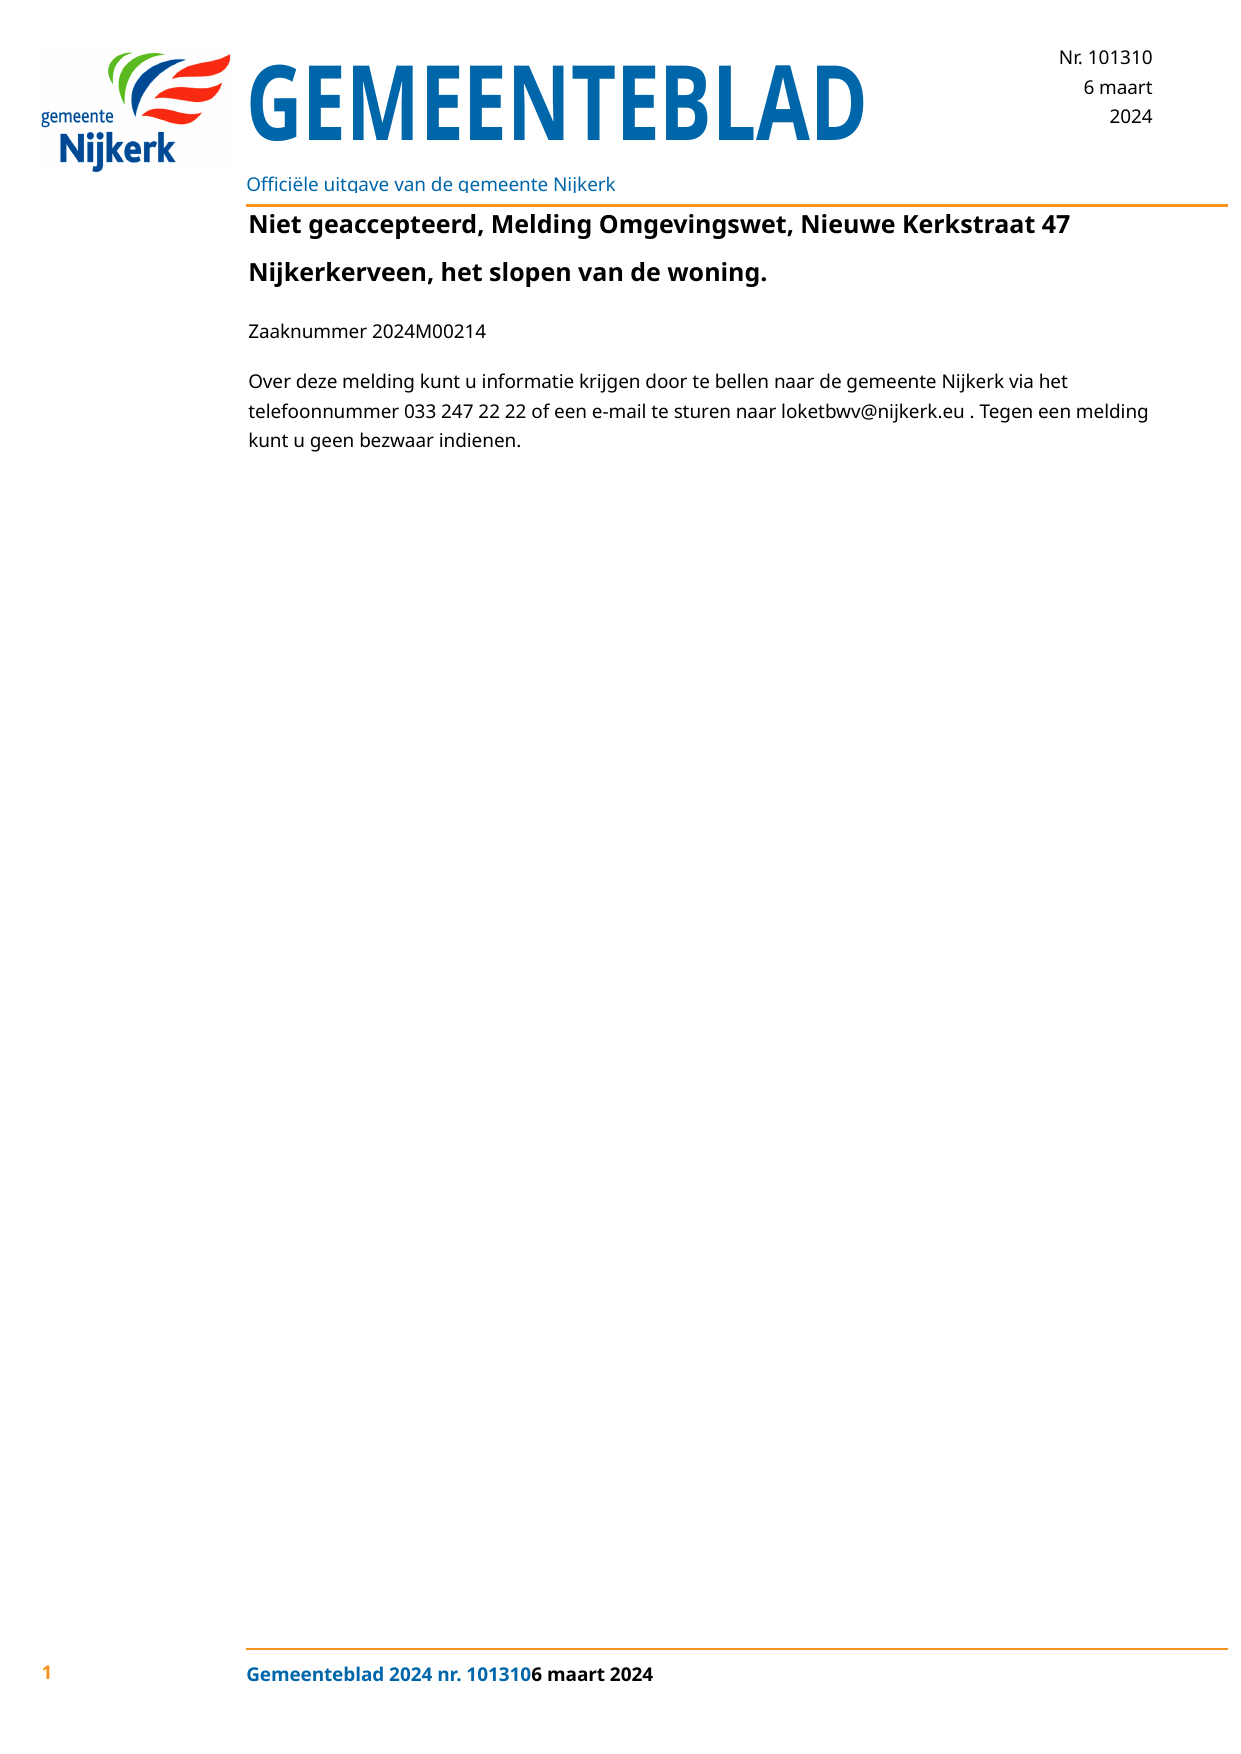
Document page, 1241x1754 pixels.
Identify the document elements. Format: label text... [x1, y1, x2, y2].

picture [41, 47, 231, 172]
text Niet geaccepteerd, Melding Omgevingswet, Nieuwe Kerkstraat 47 Nijkerkerveen, het slopen van de woning. [248, 207, 1152, 288]
text Zaaknummer 2024M00214 [248, 318, 1152, 344]
text Over deze melding kunt u informatie krijgen door te bellen naar de gemeente Nijkerk via het telefoonnummer 033 247 22 22 of een e-mail te sturen naar loketbwv@nijkerk.eu . Tegen een melding kunt u geen bezwaar indienen. [248, 368, 1152, 453]
